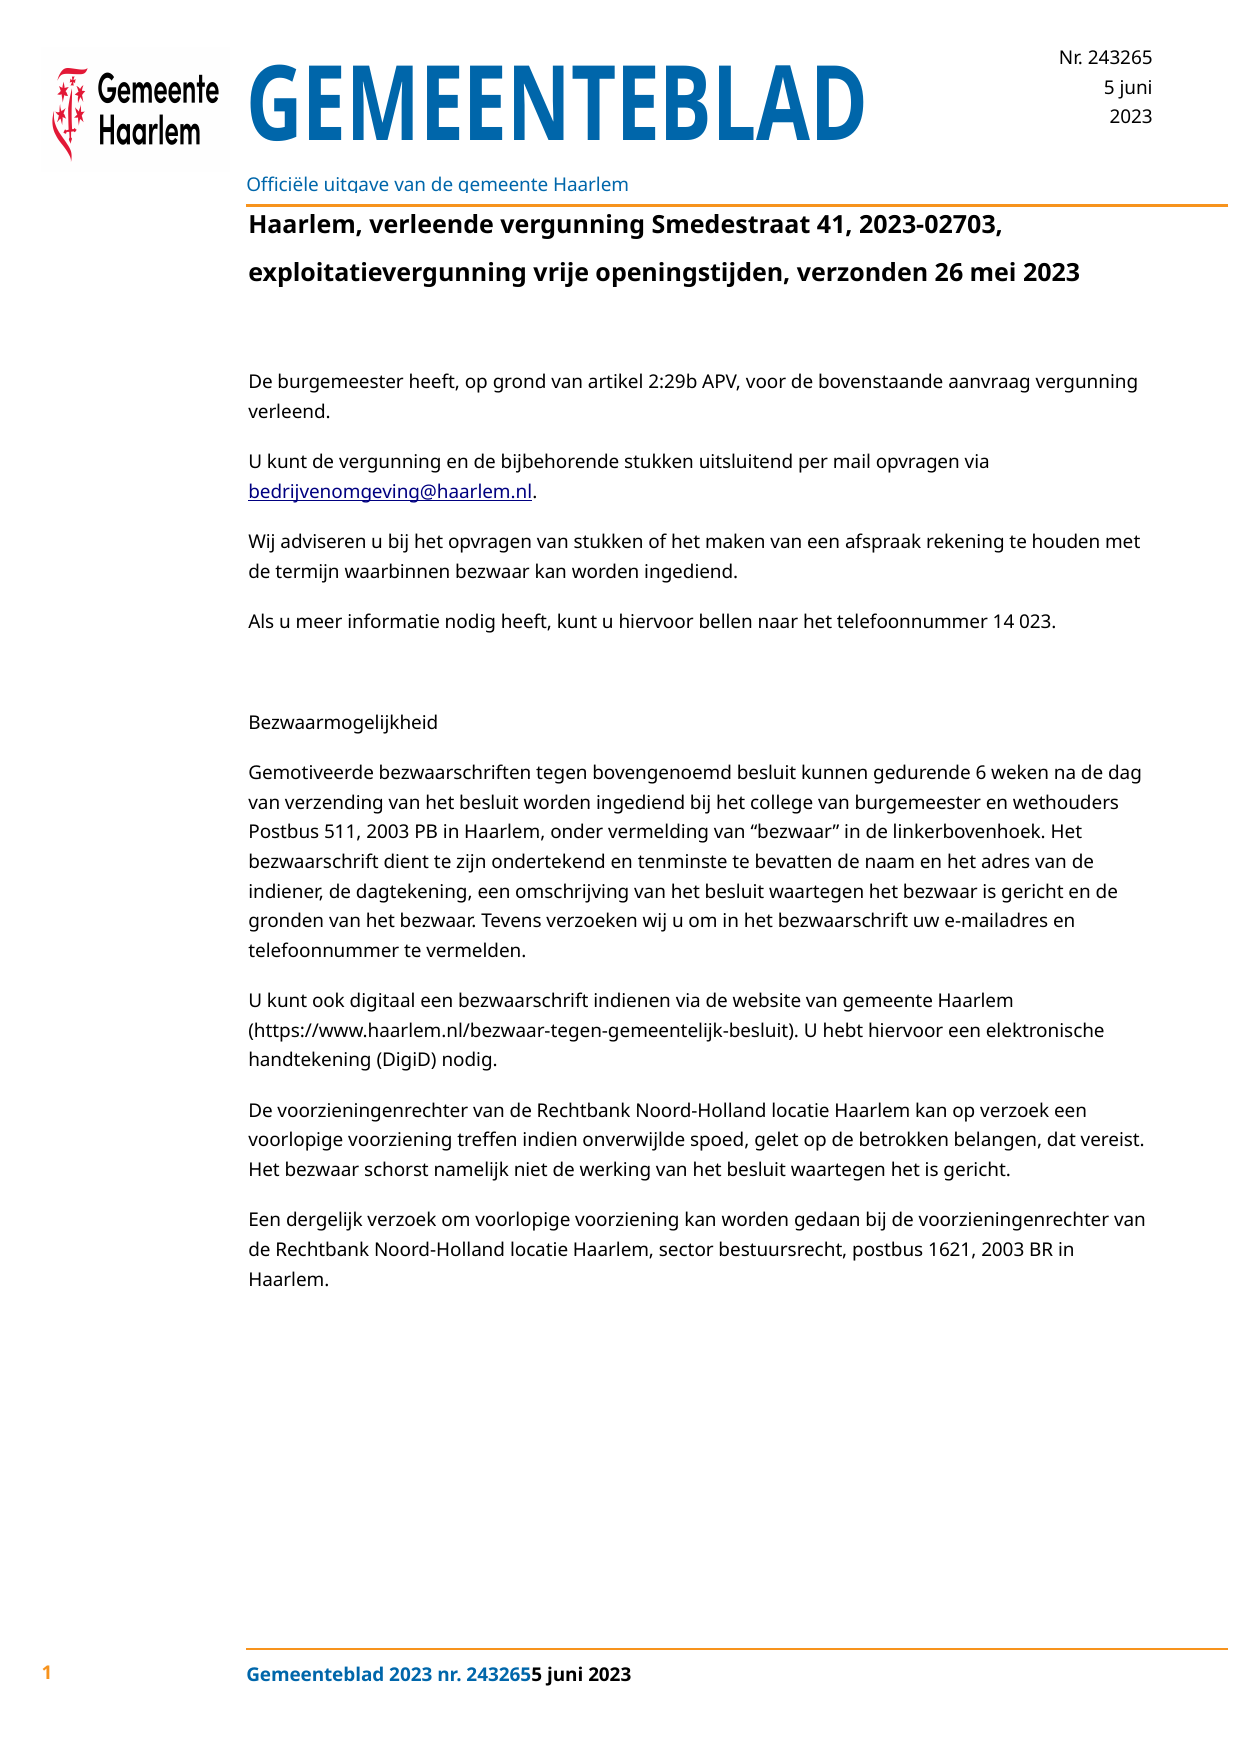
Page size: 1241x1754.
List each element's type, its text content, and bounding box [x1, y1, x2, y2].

text De voorzieningenrechter van de Rechtbank Noord-Holland locatie Haarlem kan op verzoek een voorlopige voorziening treffen indien onverwijlde spoed, gelet op de betrokken belangen, dat vereist. Het bezwaar schorst namelijk niet de werking van het besluit waartegen het is gericht. [248, 1097, 1152, 1182]
text Wij adviseren u bij het opvragen van stukken of het maken van een afspraak rekening te houden met de termijn waarbinnen bezwaar kan worden ingediend. [248, 528, 1152, 584]
text Bezwaarmogelijkheid [248, 709, 1152, 735]
text Gemotiveerde bezwaarschriften tegen bovengenoemd besluit kunnen gedurende 6 weken na de dag van verzending van het besluit worden ingediend bij het college van burgemeester en wethouders Postbus 511, 2003 PB in Haarlem, onder vermelding van “bezwaar” in de linkerbovenhoek. Het bezwaarschrift dient te zijn ondertekend en tenminste te bevatten de naam en het adres van de indiener, de dagtekening, een omschrijving van het besluit waartegen het bezwaar is gericht en de gronden van het bezwaar. Tevens verzoeken wij u om in het bezwaarschrift uw e-mailadres en telefoonnummer te vermelden. [248, 759, 1152, 963]
picture [41, 47, 231, 172]
text Een dergelijk verzoek om voorlopige voorziening kan worden gedaan bij de voorzieningenrechter van de Rechtbank Noord-Holland locatie Haarlem, sector bestuursrecht, postbus 1621, 2003 BR in Haarlem. [248, 1207, 1152, 1292]
text Als u meer informatie nodig heeft, kunt u hiervoor bellen naar het telefoonnummer 14 023. [248, 608, 1152, 634]
text U kunt de vergunning en de bijbehorende stukken uitsluitend per mail opvragen via bedrijvenomgeving@haarlem.nl. [248, 448, 1152, 504]
text U kunt ook digitaal een bezwaarschrift indienen via de website van gemeente Haarlem (https://www.haarlem.nl/bezwaar-tegen-gemeentelijk-besluit). U hebt hiervoor een elektronische handtekening (DigiD) nodig. [248, 987, 1152, 1072]
text De burgemeester heeft, op grond van artikel 2:29b APV, voor de bovenstaande aanvraag vergunning verleend. [248, 368, 1152, 424]
text Haarlem, verleende vergunning Smedestraat 41, 2023-02703, exploitatievergunning vrije openingstijden, verzonden 26 mei 2023 [248, 207, 1152, 288]
